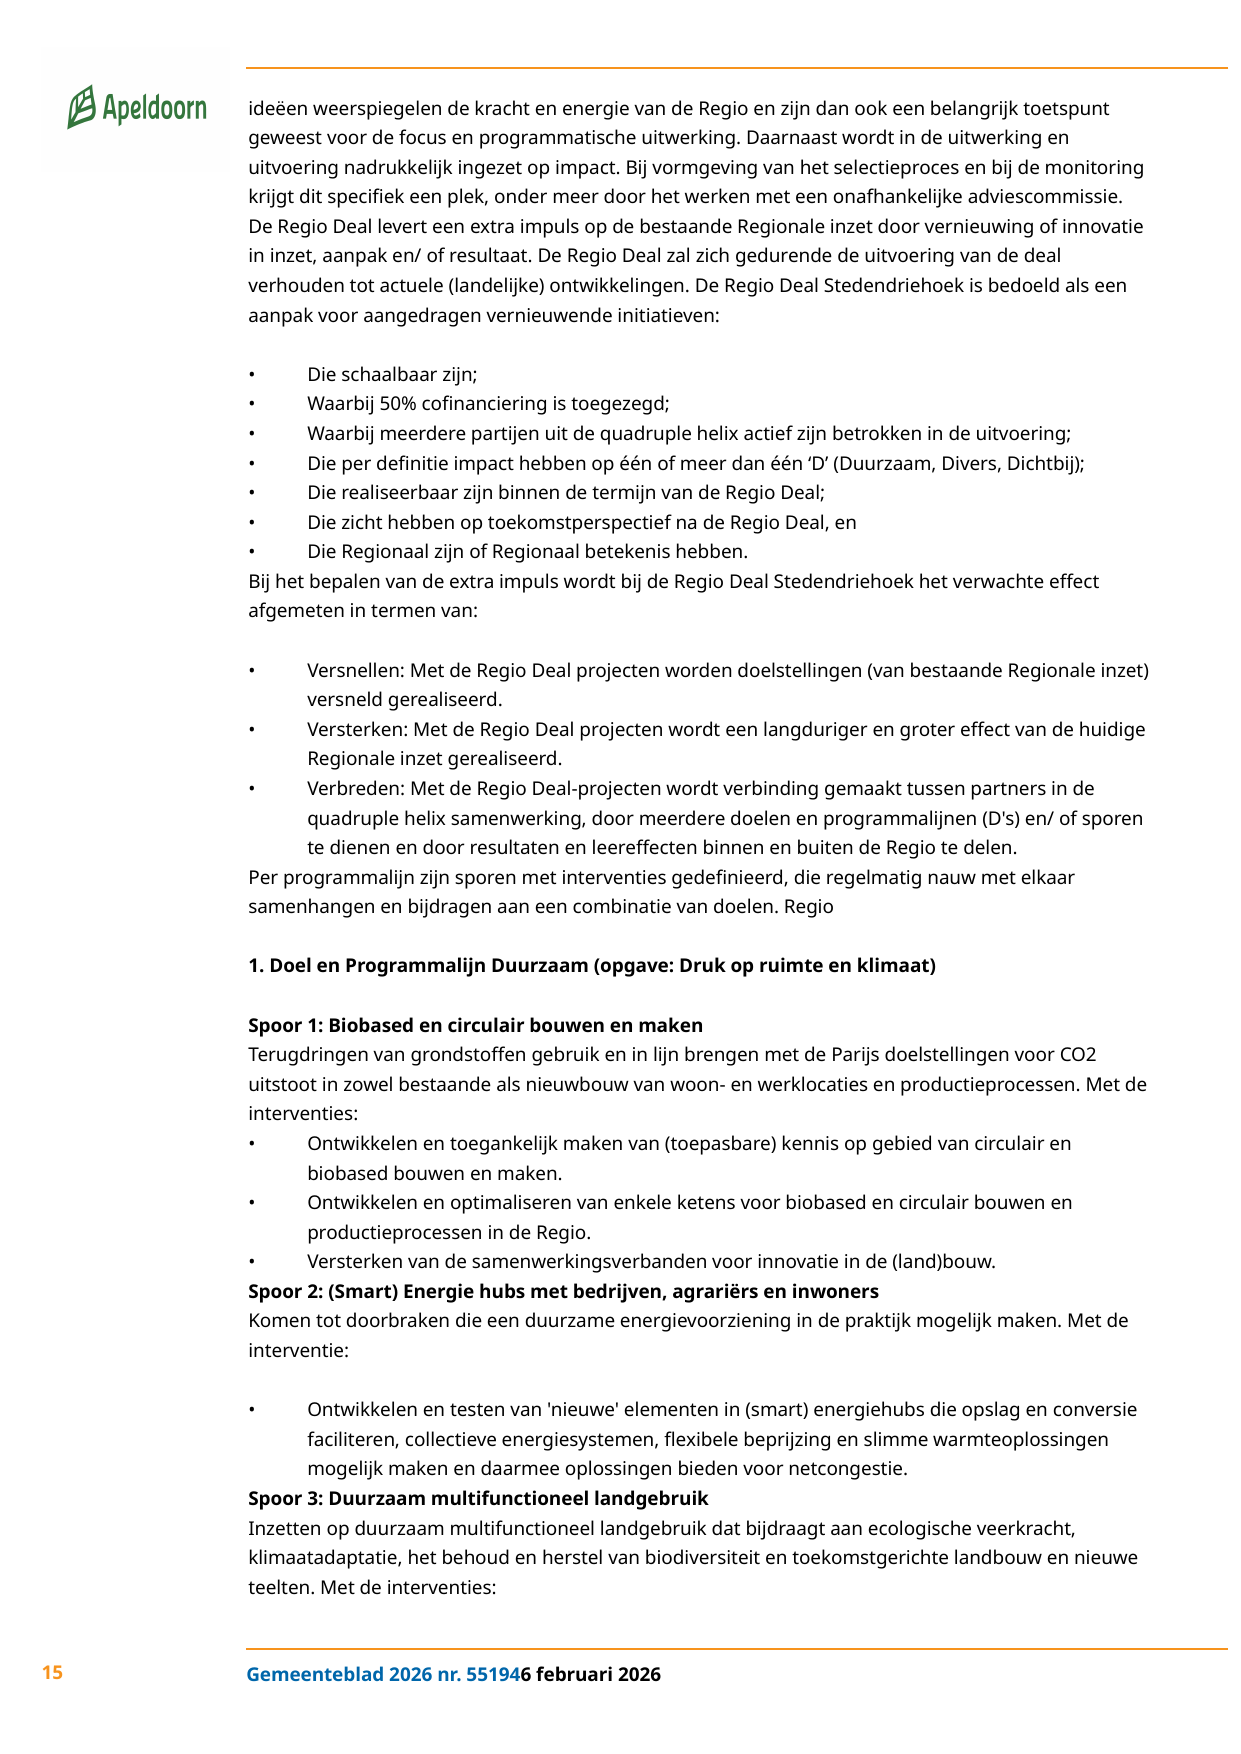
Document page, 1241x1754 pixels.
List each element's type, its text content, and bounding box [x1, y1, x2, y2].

list Die per definitie impact hebben op één of meer dan één ‘D’ (Duurzaam, Divers, Dichtbij); [248, 450, 1152, 476]
text Per programmalijn zijn sporen met interventies gedefinieerd, die regelmatig nauw met elkaar samenhangen en bijdragen aan een combinatie van doelen. Regio [248, 864, 1152, 919]
list Versnellen: Met de Regio Deal projecten worden doelstellingen (van bestaande Regionale inzet) versneld gerealiseerd. [248, 657, 1152, 712]
text Spoor 3: Duurzaam multifunctioneel landgebruik [248, 1485, 1152, 1511]
list Die Regionaal zijn of Regionaal betekenis hebben. [248, 538, 1152, 564]
list Waarbij 50% cofinanciering is toegezegd; [248, 391, 1152, 416]
text Inzetten op duurzaam multifunctioneel landgebruik dat bijdraagt aan ecologische veerkracht, klimaatadaptatie, het behoud en herstel van biodiversiteit en toekomstgerichte landbouw en nieuwe teelten. Met de interventies: [248, 1515, 1152, 1600]
list Ontwikkelen en testen van 'nieuwe' elementen in (smart) energiehubs die opslag en conversie faciliteren, collectieve energiesystemen, flexibele beprijzing en slimme warmteoplossingen mogelijk maken en daarmee oplossingen bieden voor netcongestie. [248, 1396, 1152, 1481]
list Die realiseerbaar zijn binnen de termijn van de Regio Deal; [248, 479, 1152, 505]
text Bij het bepalen van de extra impuls wordt bij de Regio Deal Stedendriehoek het verwachte effect afgemeten in termen van: [248, 568, 1152, 623]
list Waarbij meerdere partijen uit de quadruple helix actief zijn betrokken in de uitvoering; [248, 420, 1152, 446]
list Ontwikkelen en optimaliseren van enkele ketens voor biobased en circulair bouwen en productieprocessen in de Regio. [248, 1189, 1152, 1245]
text ideëen weerspiegelen de kracht en energie van de Regio en zijn dan ook een belangrijk toetspunt geweest voor de focus en programmatische uitwerking. Daarnaast wordt in de uitwerking en uitvoering nadrukkelijk ingezet op impact. Bij vormgeving van het selectieproces en bij de monitoring krijgt dit specifiek een plek, onder meer door het werken met een onafhankelijke adviescommissie. De Regio Deal levert een extra impuls op de bestaande Regionale inzet door vernieuwing of innovatie in inzet, aanpak en/ of resultaat. De Regio Deal zal zich gedurende de uitvoering van de deal verhouden tot actuele (landelijke) ontwikkelingen. De Regio Deal Stedendriehoek is bedoeld als een aanpak voor aangedragen vernieuwende initiatieven: [248, 95, 1152, 328]
picture [41, 47, 231, 172]
list Verbreden: Met de Regio Deal-projecten wordt verbinding gemaakt tussen partners in de quadruple helix samenwerking, door meerdere doelen en programmalijnen (D's) en/ of sporen te dienen en door resultaten en leereffecten binnen en buiten de Regio te delen. [248, 775, 1152, 860]
list Versterken: Met de Regio Deal projecten wordt een langduriger en groter effect van de huidige Regionale inzet gerealiseerd. [248, 716, 1152, 771]
text Spoor 2: (Smart) Energie hubs met bedrijven, agrariërs en inwoners [248, 1278, 1152, 1304]
text Spoor 1: Biobased en circulair bouwen en maken [248, 1012, 1152, 1038]
list Versterken van de samenwerkingsverbanden voor innovatie in de (land)bouw. [248, 1248, 1152, 1274]
list Die schaalbaar zijn; [248, 361, 1152, 387]
list Ontwikkelen en toegankelijk maken van (toepasbare) kennis op gebied van circulair en biobased bouwen en maken. [248, 1130, 1152, 1186]
text Terugdringen van grondstoffen gebruik en in lijn brengen met de Parijs doelstellingen voor CO2 uitstoot in zowel bestaande als nieuwbouw van woon- en werklocaties en productieprocessen. Met de interventies: [248, 1041, 1152, 1126]
text Komen tot doorbraken die een duurzame energievoorziening in de praktijk mogelijk maken. Met de interventie: [248, 1308, 1152, 1363]
text 1. Doel en Programmalijn Duurzaam (opgave: Druk op ruimte en klimaat) [248, 953, 1152, 978]
list Die zicht hebben op toekomstperspectief na de Regio Deal, en [248, 509, 1152, 535]
